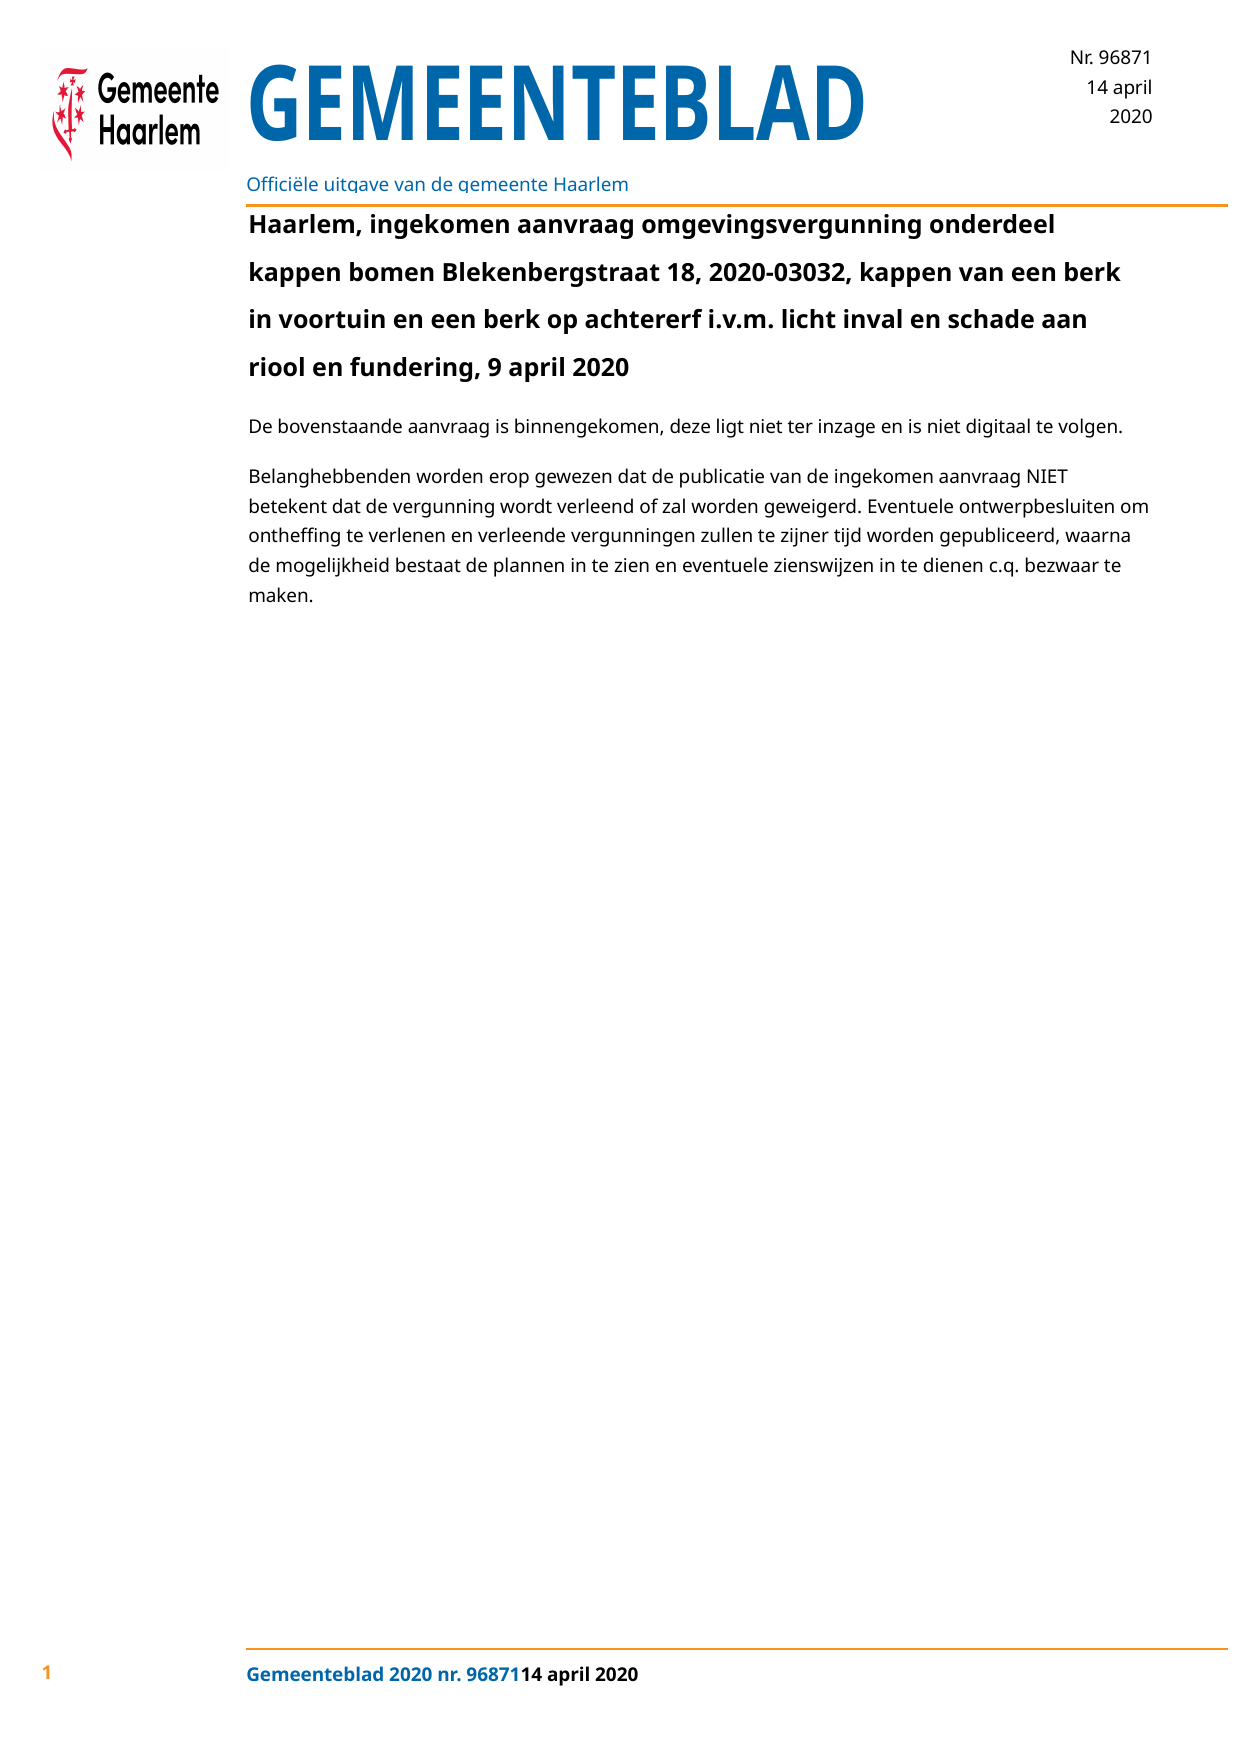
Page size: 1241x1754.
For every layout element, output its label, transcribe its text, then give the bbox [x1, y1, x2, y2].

text De bovenstaande aanvraag is binnengekomen, deze ligt niet ter inzage en is niet digitaal te volgen. [248, 413, 1152, 439]
text Belanghebbenden worden erop gewezen dat de publicatie van de ingekomen aanvraag NIET betekent dat de vergunning wordt verleend of zal worden geweigerd. Eventuele ontwerpbesluiten om ontheffing te verlenen en verleende vergunningen zullen te zijner tijd worden gepubliceerd, waarna de mogelijkheid bestaat de plannen in te zien en eventuele zienswijzen in te dienen c.q. bezwaar te maken. [248, 463, 1152, 608]
text Haarlem, ingekomen aanvraag omgevingsvergunning onderdeel kappen bomen Blekenbergstraat 18, 2020-03032, kappen van een berk in voortuin en een berk op achtererf i.v.m. licht inval en schade aan riool en fundering, 9 april 2020 [248, 207, 1152, 384]
picture [41, 47, 231, 172]
